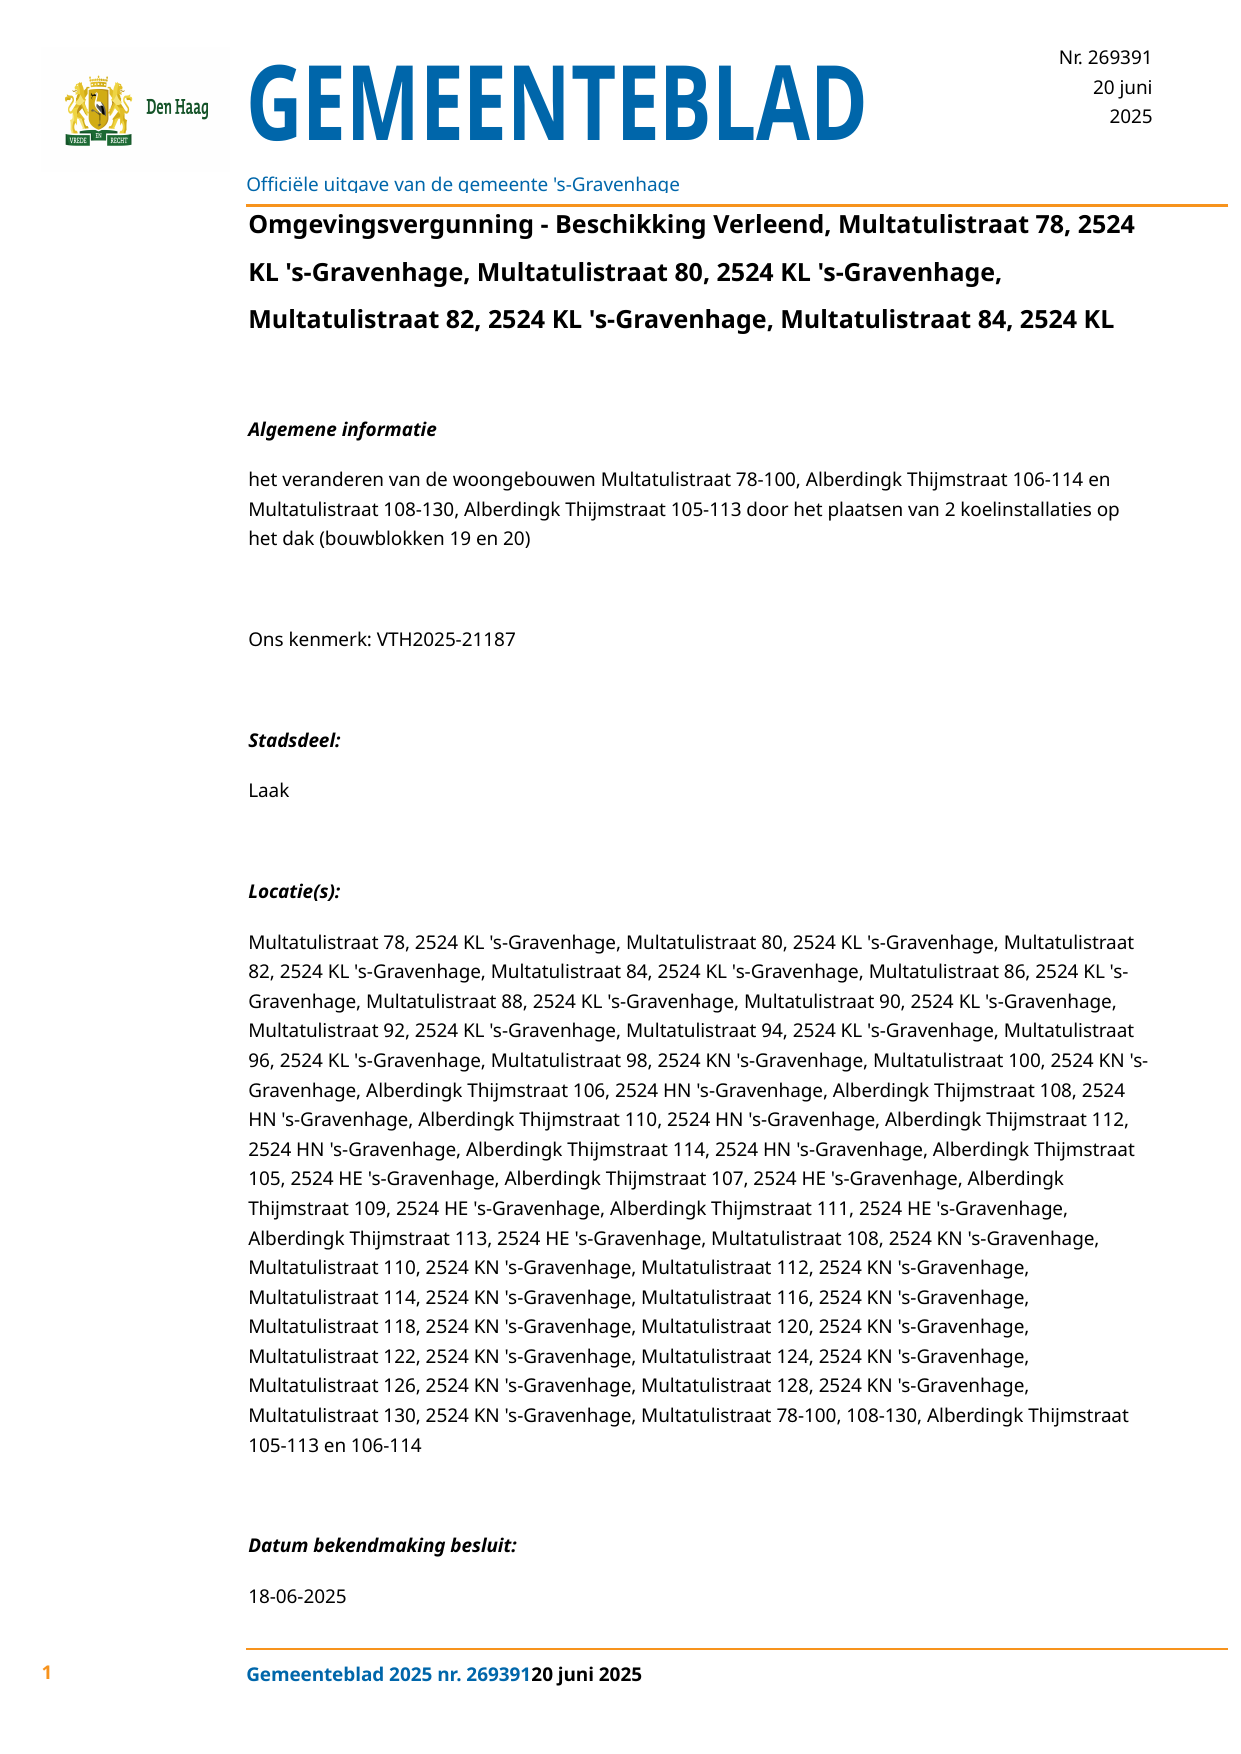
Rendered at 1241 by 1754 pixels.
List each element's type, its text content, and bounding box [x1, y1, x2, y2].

text Omgevingsvergunning - Beschikking Verleend, Multatulistraat 78, 2524 KL 's-Gravenhage, Multatulistraat 80, 2524 KL 's-Gravenhage, Multatulistraat 82, 2524 KL 's-Gravenhage, Multatulistraat 84, 2524 KL [248, 207, 1152, 336]
text Locatie(s): [248, 878, 1152, 904]
text Laak [248, 778, 1152, 803]
text Stadsdeel: [248, 727, 1152, 753]
text het veranderen van de woongebouwen Multatulistraat 78-100, Alberdingk Thijmstraat 106-114 en Multatulistraat 108-130, Alberdingk Thijmstraat 105-113 door het plaatsen van 2 koelinstallaties op het dak (bouwblokken 19 en 20) [248, 466, 1152, 551]
text Ons kenmerk: VTH2025-21187 [248, 626, 1152, 652]
text Multatulistraat 78, 2524 KL 's-Gravenhage, Multatulistraat 80, 2524 KL 's-Gravenhage, Multatulistraat 82, 2524 KL 's-Gravenhage, Multatulistraat 84, 2524 KL 's-Gravenhage, Multatulistraat 86, 2524 KL 's-Gravenhage, Multatulistraat 88, 2524 KL 's-Gravenhage, Multatulistraat 90, 2524 KL 's-Gravenhage, Multatulistraat 92, 2524 KL 's-Gravenhage, Multatulistraat 94, 2524 KL 's-Gravenhage, Multatulistraat 96, 2524 KL 's-Gravenhage, Multatulistraat 98, 2524 KN 's-Gravenhage, Multatulistraat 100, 2524 KN 's-Gravenhage, Alberdingk Thijmstraat 106, 2524 HN 's-Gravenhage, Alberdingk Thijmstraat 108, 2524 HN 's-Gravenhage, Alberdingk Thijmstraat 110, 2524 HN 's-Gravenhage, Alberdingk Thijmstraat 112, 2524 HN 's-Gravenhage, Alberdingk Thijmstraat 114, 2524 HN 's-Gravenhage, Alberdingk Thijmstraat 105, 2524 HE 's-Gravenhage, Alberdingk Thijmstraat 107, 2524 HE 's-Gravenhage, Alberdingk Thijmstraat 109, 2524 HE 's-Gravenhage, Alberdingk Thijmstraat 111, 2524 HE 's-Gravenhage, Alberdingk Thijmstraat 113, 2524 HE 's-Gravenhage, Multatulistraat 108, 2524 KN 's-Gravenhage, Multatulistraat 110, 2524 KN 's-Gravenhage, Multatulistraat 112, 2524 KN 's-Gravenhage, Multatulistraat 114, 2524 KN 's-Gravenhage, Multatulistraat 116, 2524 KN 's-Gravenhage, Multatulistraat 118, 2524 KN 's-Gravenhage, Multatulistraat 120, 2524 KN 's-Gravenhage, Multatulistraat 122, 2524 KN 's-Gravenhage, Multatulistraat 124, 2524 KN 's-Gravenhage, Multatulistraat 126, 2524 KN 's-Gravenhage, Multatulistraat 128, 2524 KN 's-Gravenhage, Multatulistraat 130, 2524 KN 's-Gravenhage, Multatulistraat 78-100, 108-130, Alberdingk Thijmstraat 105-113 en 106-114 [248, 929, 1152, 1457]
picture [41, 47, 231, 172]
text 18-06-2025 [248, 1583, 1152, 1609]
text Algemene informatie [248, 416, 1152, 442]
text Datum bekendmaking besluit: [248, 1533, 1152, 1558]
